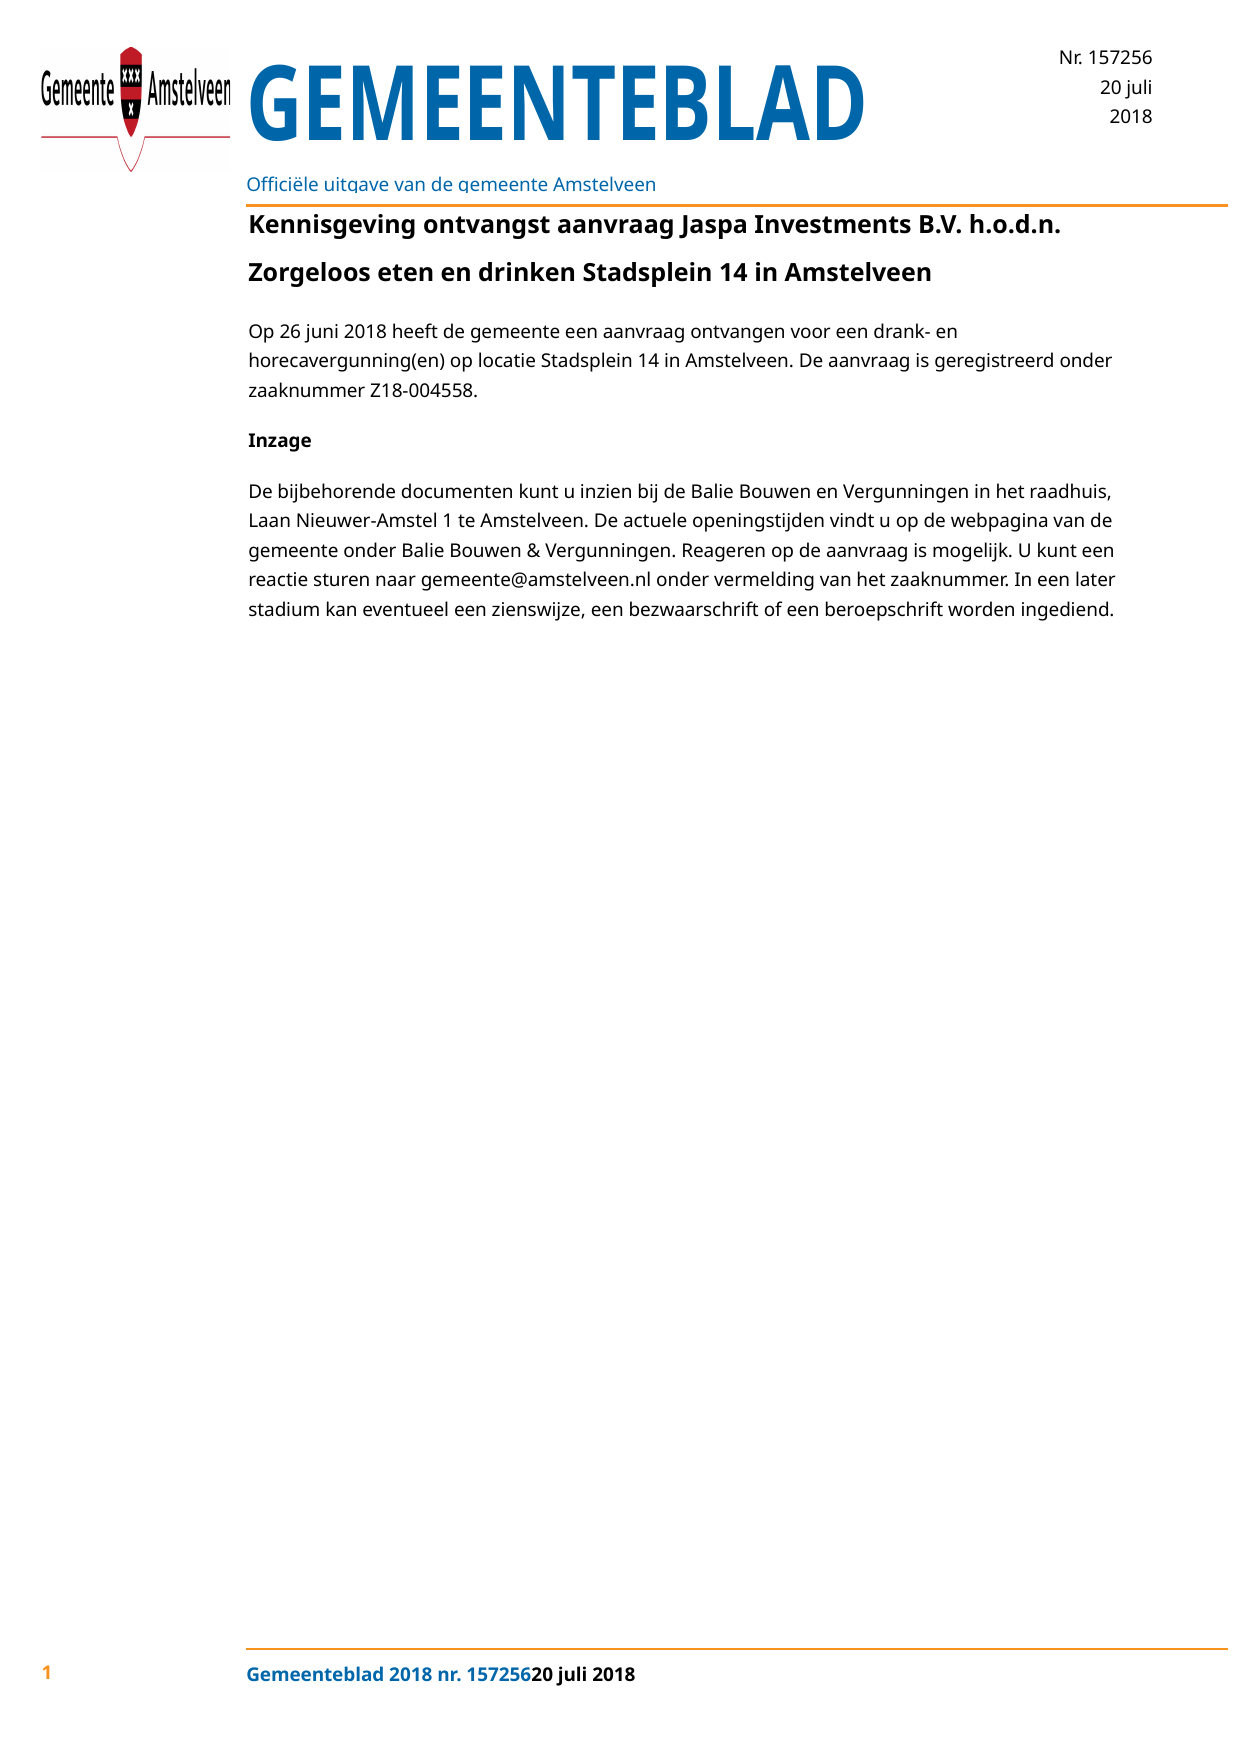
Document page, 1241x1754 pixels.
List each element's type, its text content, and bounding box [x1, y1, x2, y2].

picture [41, 47, 231, 172]
text Op 26 juni 2018 heeft de gemeente een aanvraag ontvangen voor een drank- en horecavergunning(en) op locatie Stadsplein 14 in Amstelveen. De aanvraag is geregistreerd onder zaaknummer Z18-004558. [248, 318, 1152, 403]
text Kennisgeving ontvangst aanvraag Jaspa Investments B.V. h.o.d.n. Zorgeloos eten en drinken Stadsplein 14 in Amstelveen [248, 207, 1152, 288]
text Inzage [248, 427, 1152, 453]
text De bijbehorende documenten kunt u inzien bij de Balie Bouwen en Vergunningen in het raadhuis, Laan Nieuwer-Amstel 1 te Amstelveen. De actuele openingstijden vindt u op de webpagina van de gemeente onder Balie Bouwen & Vergunningen. Reageren op de aanvraag is mogelijk. U kunt een reactie sturen naar gemeente@amstelveen.nl onder vermelding van het zaaknummer. In een later stadium kan eventueel een zienswijze, een bezwaarschrift of een beroepschrift worden ingediend. [248, 478, 1152, 622]
